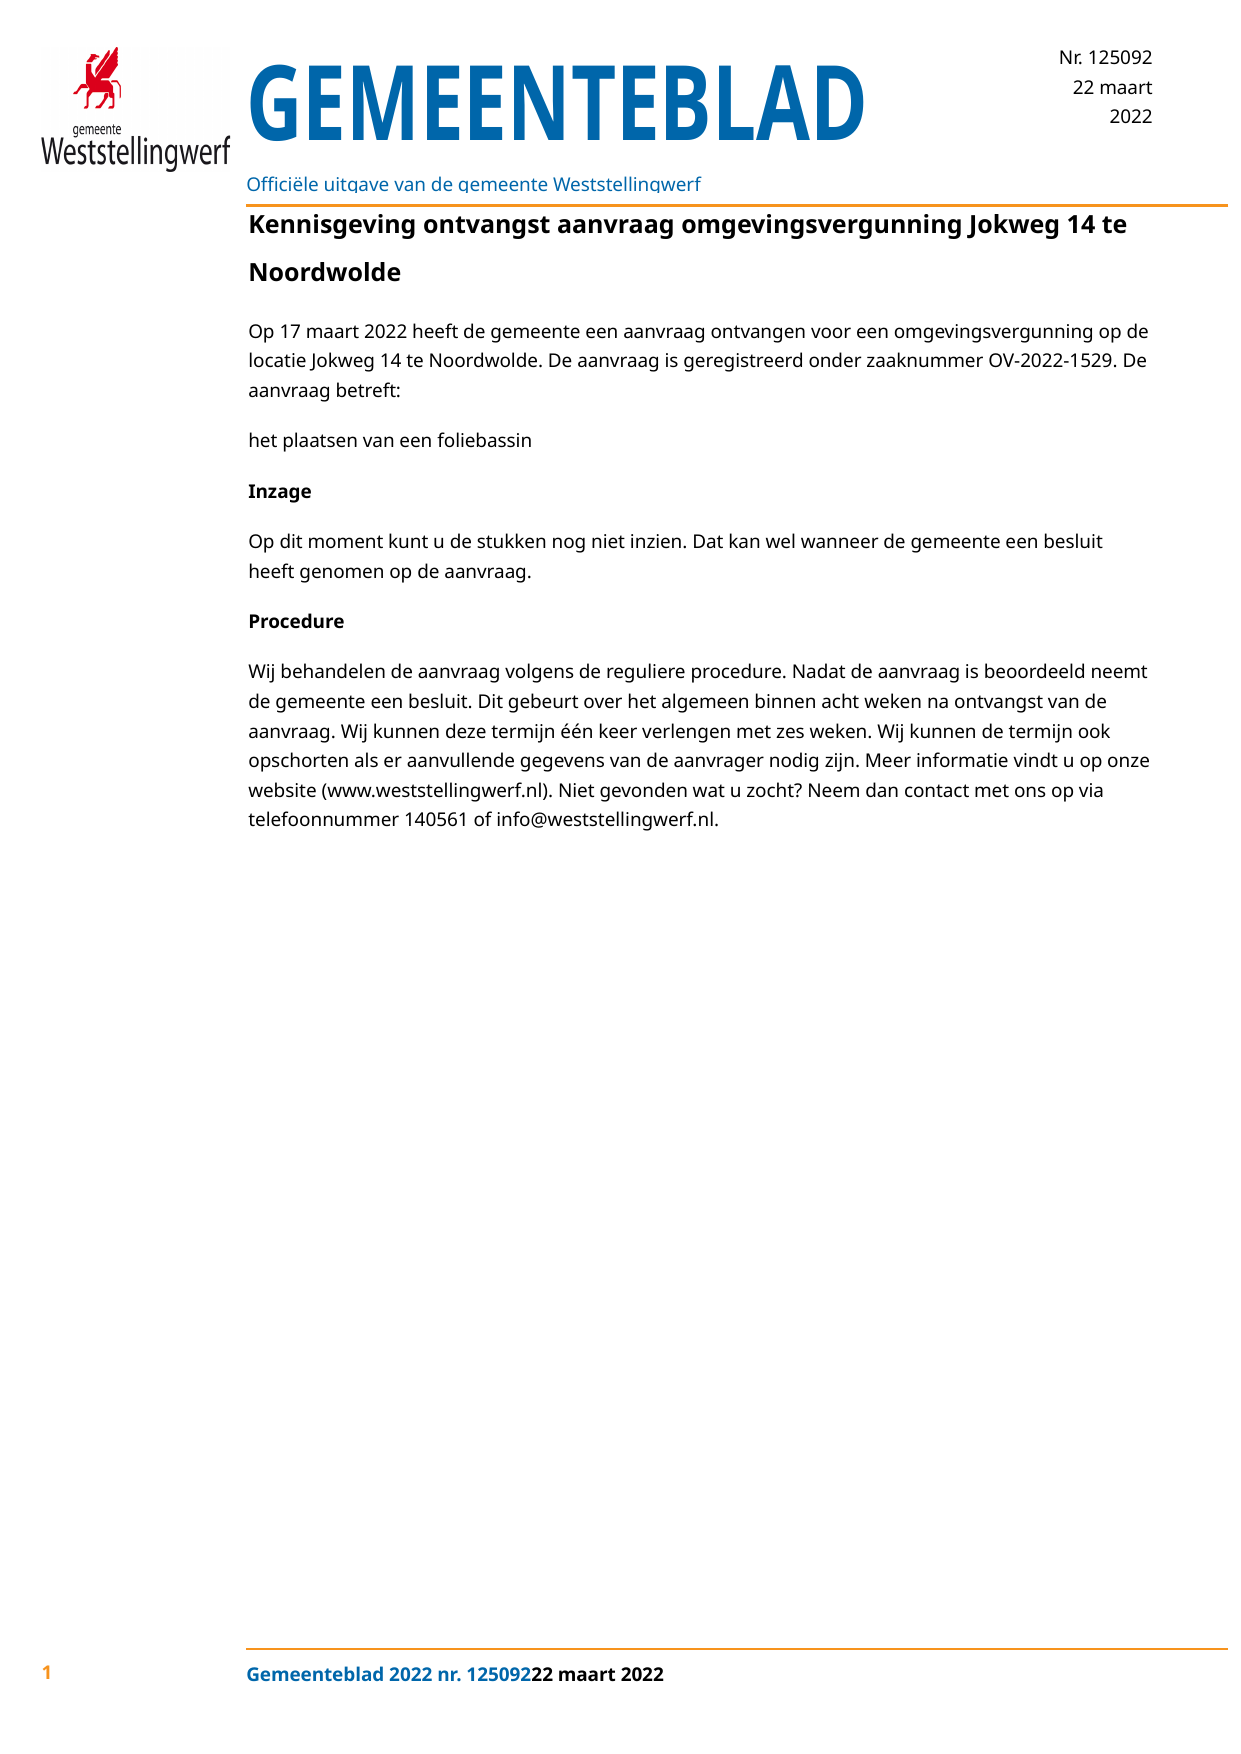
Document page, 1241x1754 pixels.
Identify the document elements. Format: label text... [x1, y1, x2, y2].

text Wij behandelen de aanvraag volgens de reguliere procedure. Nadat de aanvraag is beoordeeld neemt de gemeente een besluit. Dit gebeurt over het algemeen binnen acht weken na ontvangst van de aanvraag. Wij kunnen deze termijn één keer verlengen met zes weken. Wij kunnen de termijn ook opschorten als er aanvullende gegevens van de aanvrager nodig zijn. Meer informatie vindt u op onze website (www.weststellingwerf.nl). Niet gevonden wat u zocht? Neem dan contact met ons op via telefoonnummer 140561 of info@weststellingwerf.nl. [248, 659, 1152, 832]
text Kennisgeving ontvangst aanvraag omgevingsvergunning Jokweg 14 te Noordwolde [248, 207, 1152, 288]
text het plaatsen van een foliebassin [248, 427, 1152, 453]
text Op 17 maart 2022 heeft de gemeente een aanvraag ontvangen voor een omgevingsvergunning op de locatie Jokweg 14 te Noordwolde. De aanvraag is geregistreerd onder zaaknummer OV-2022-1529. De aanvraag betreft: [248, 318, 1152, 403]
picture [41, 47, 231, 172]
text Procedure [248, 608, 1152, 634]
text Op dit moment kunt u de stukken nog niet inzien. Dat kan wel wanneer de gemeente een besluit heeft genomen op de aanvraag. [248, 528, 1152, 584]
text Inzage [248, 478, 1152, 504]
